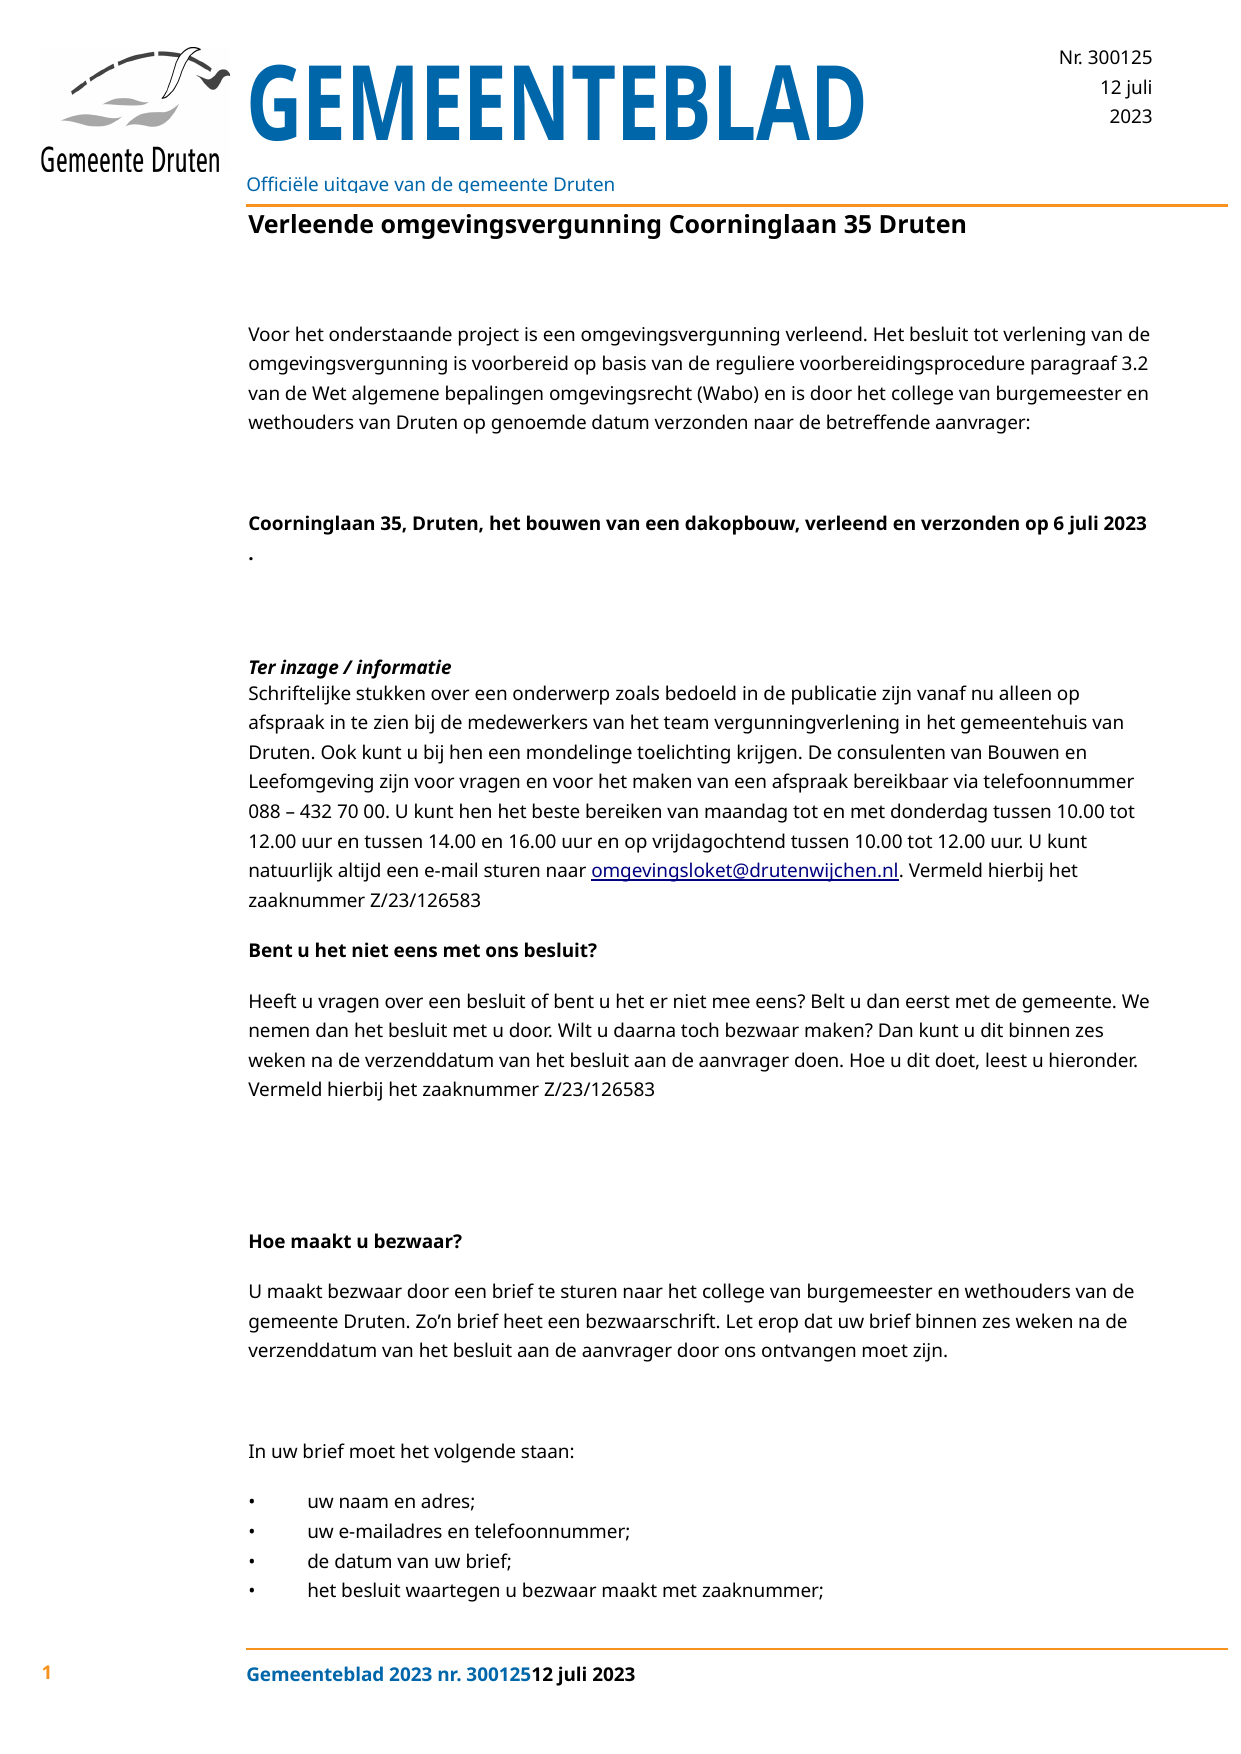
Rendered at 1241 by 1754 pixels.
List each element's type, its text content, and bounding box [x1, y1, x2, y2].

text U maakt bezwaar door een brief te sturen naar het college van burgemeester en wethouders van de gemeente Druten. Zo’n brief heet een bezwaarschrift. Let erop dat uw brief binnen zes weken na de verzenddatum van het besluit aan de aanvrager door ons ontvangen moet zijn. [248, 1278, 1152, 1363]
list het besluit waartegen u bezwaar maakt met zaaknummer; [248, 1577, 1152, 1603]
text In uw brief moet het volgende staan: [248, 1438, 1152, 1464]
list uw naam en adres; [248, 1489, 1152, 1514]
text Hoe maakt u bezwaar? [248, 1228, 1152, 1254]
text Verleende omgevingsvergunning Coorninglaan 35 Druten [248, 207, 1152, 241]
text Ter inzage / informatie [248, 654, 1152, 680]
text Schriftelijke stukken over een onderwerp zoals bedoeld in de publicatie zijn vanaf nu alleen op afspraak in te zien bij de medewerkers van het team vergunningverlening in het gemeentehuis van Druten. Ook kunt u bij hen een mondelinge toelichting krijgen. De consulenten van Bouwen en Leefomgeving zijn voor vragen en voor het maken van een afspraak bereikbaar via telefoonnummer 088 – 432 70 00. U kunt hen het beste bereiken van maandag tot en met donderdag tussen 10.00 tot 12.00 uur en tussen 14.00 en 16.00 uur en op vrijdagochtend tussen 10.00 tot 12.00 uur. U kunt natuurlijk altijd een e-mail sturen naar omgevingsloket@drutenwijchen.nl. Vermeld hierbij het zaaknummer Z/23/126583 [248, 680, 1152, 913]
text Bent u het niet eens met ons besluit? [248, 937, 1152, 963]
text Coorninglaan 35, Druten, het bouwen van een dakopbouw, verleend en verzonden op 6 juli 2023 . [248, 510, 1152, 566]
text Voor het onderstaande project is een omgevingsvergunning verleend. Het besluit tot verlening van de omgevingsvergunning is voorbereid op basis van de reguliere voorbereidingsprocedure paragraaf 3.2 van de Wet algemene bepalingen omgevingsrecht (Wabo) en is door het college van burgemeester en wethouders van Druten op genoemde datum verzonden naar de betreffende aanvrager: [248, 321, 1152, 435]
list uw e-mailadres en telefoonnummer; [248, 1518, 1152, 1544]
picture [41, 47, 231, 172]
list de datum van uw brief; [248, 1548, 1152, 1574]
text Heeft u vragen over een besluit of bent u het er niet mee eens? Belt u dan eerst met de gemeente. We nemen dan het besluit met u door. Wilt u daarna toch bezwaar maken? Dan kunt u dit binnen zes weken na de verzenddatum van het besluit aan de aanvrager doen. Hoe u dit doet, leest u hieronder. Vermeld hierbij het zaaknummer Z/23/126583 [248, 988, 1152, 1102]
